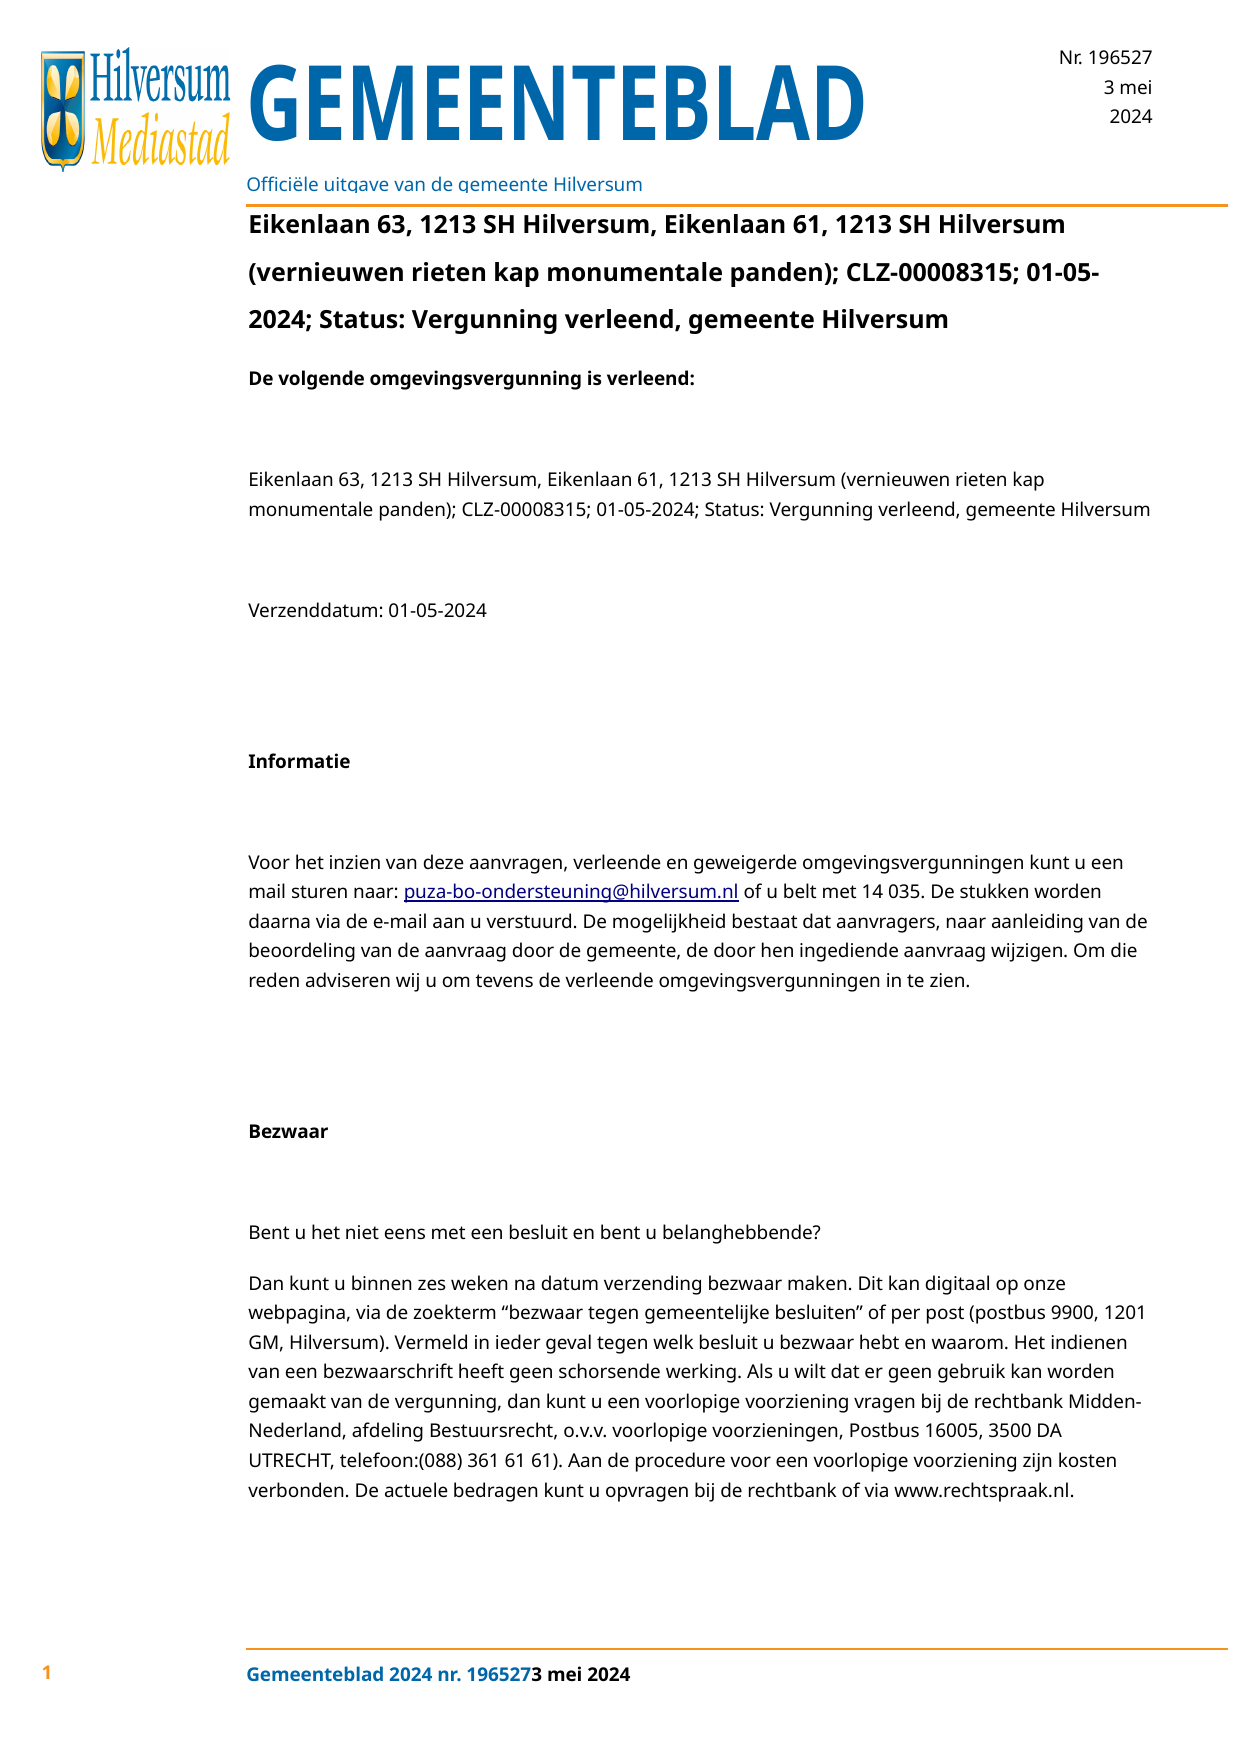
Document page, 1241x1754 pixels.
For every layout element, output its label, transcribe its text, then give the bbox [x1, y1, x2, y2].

text Informatie [248, 748, 1152, 774]
text Bent u het niet eens met een besluit en bent u belanghebbende? [248, 1219, 1152, 1245]
picture [41, 47, 231, 172]
text Eikenlaan 63, 1213 SH Hilversum, Eikenlaan 61, 1213 SH Hilversum (vernieuwen rieten kap monumentale panden); CLZ-00008315; 01-05-2024; Status: Vergunning verleend, gemeente Hilversum [248, 466, 1152, 522]
text Eikenlaan 63, 1213 SH Hilversum, Eikenlaan 61, 1213 SH Hilversum (vernieuwen rieten kap monumentale panden); CLZ-00008315; 01-05-2024; Status: Vergunning verleend, gemeente Hilversum [248, 207, 1152, 336]
text Dan kunt u binnen zes weken na datum verzending bezwaar maken. Dit kan digitaal op onze webpagina, via de zoekterm “bezwaar tegen gemeentelijke besluiten” of per post (postbus 9900, 1201 GM, Hilversum). Vermeld in ieder geval tegen welk besluit u bezwaar hebt en waarom. Het indienen van een bezwaarschrift heeft geen schorsende werking. Als u wilt dat er geen gebruik kan worden gemaakt van de vergunning, dan kunt u een voorlopige voorziening vragen bij de rechtbank Midden-Nederland, afdeling Bestuursrecht, o.v.v. voorlopige voorzieningen, Postbus 16005, 3500 DA UTRECHT, telefoon:(088) 361 61 61). Aan de procedure voor een voorlopige voorziening zijn kosten verbonden. De actuele bedragen kunt u opvragen bij de rechtbank of via www.rechtspraak.nl. [248, 1270, 1152, 1502]
text Voor het inzien van deze aanvragen, verleende en geweigerde omgevingsvergunningen kunt u een mail sturen naar: puza-bo-ondersteuning@hilversum.nl of u belt met 14 035. De stukken worden daarna via de e-mail aan u verstuurd. De mogelijkheid bestaat dat aanvragers, naar aanleiding van de beoordeling van de aanvraag door de gemeente, de door hen ingediende aanvraag wijzigen. Om die reden adviseren wij u om tevens de verleende omgevingsvergunningen in te zien. [248, 849, 1152, 993]
text Bezwaar [248, 1118, 1152, 1144]
text Verzenddatum: 01-05-2024 [248, 597, 1152, 622]
text De volgende omgevingsvergunning is verleend: [248, 366, 1152, 391]
